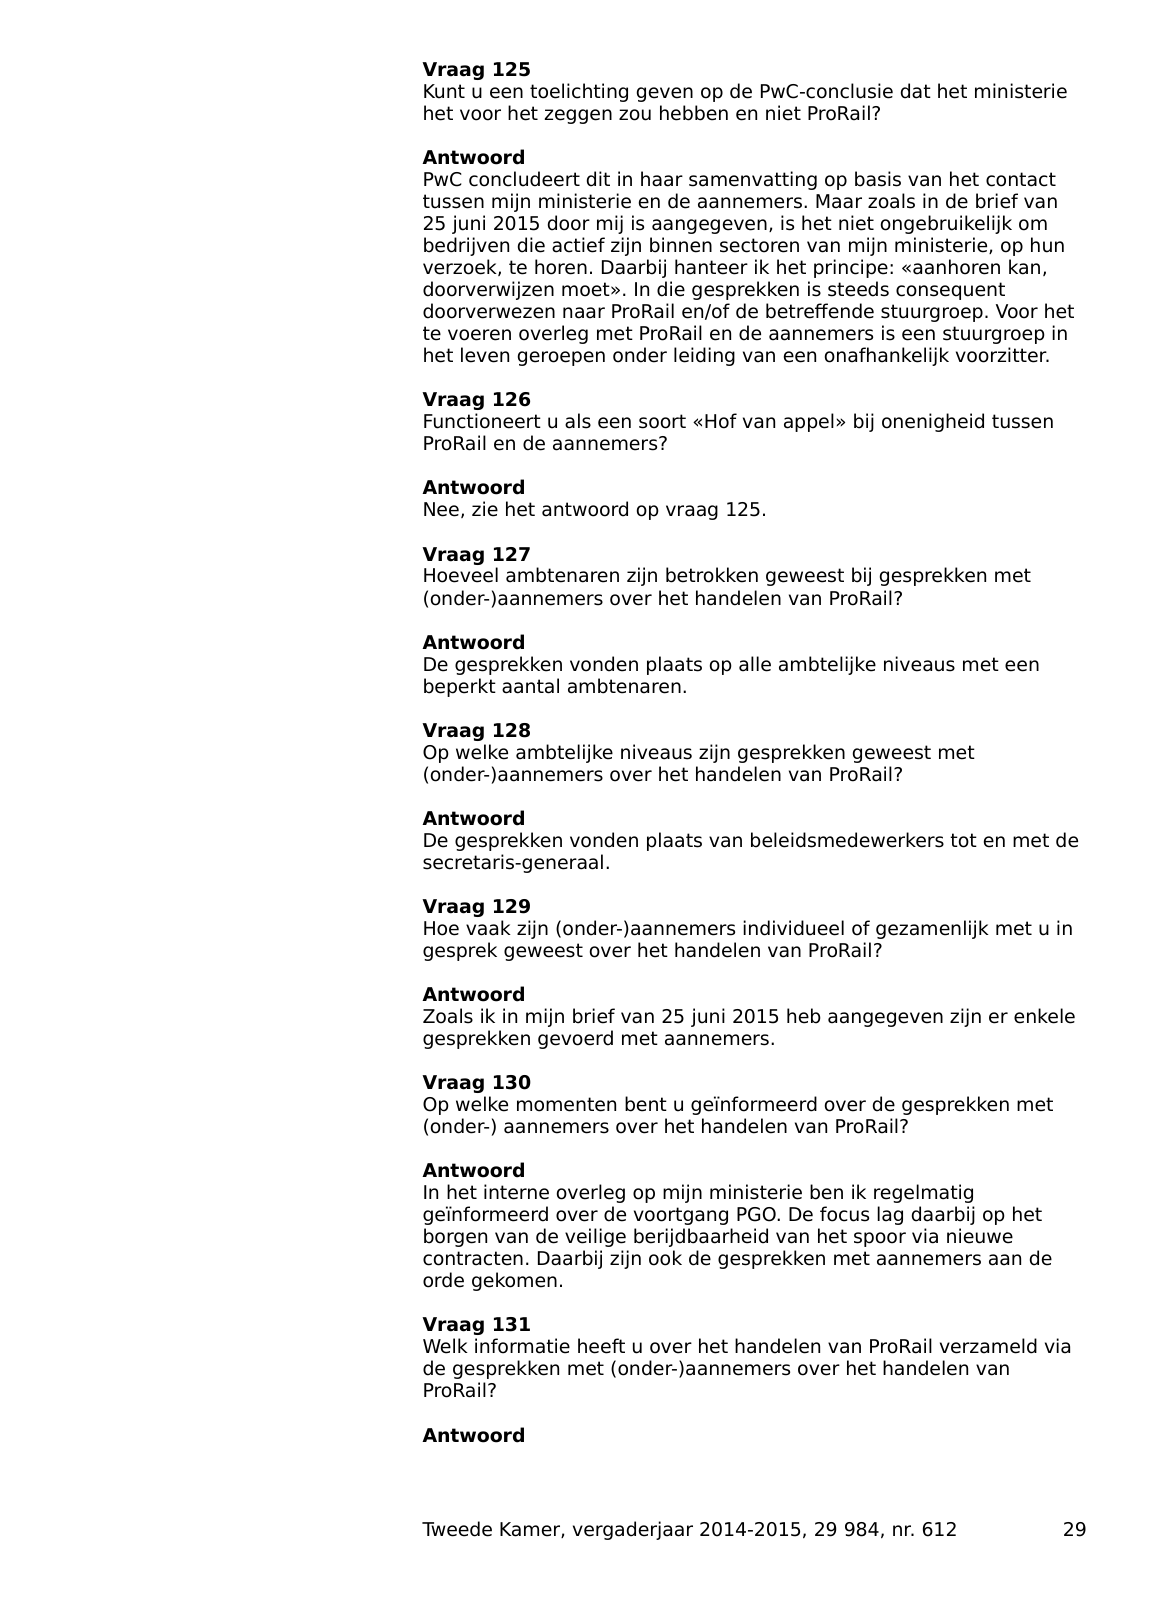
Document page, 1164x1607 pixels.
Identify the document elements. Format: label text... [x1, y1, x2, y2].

text Zoals ik in mijn brief van 25 juni 2015 heb aangegeven zijn er enkele gesprekken gevoerd met aannemers. [422, 1006, 1087, 1050]
text Vraag 127 [422, 543, 1087, 565]
text Antwoord [422, 147, 1087, 169]
text Vraag 125 [422, 59, 1087, 81]
text PwC concludeert dit in haar samenvatting op basis van het contact tussen mijn ministerie en de aannemers. Maar zoals in de brief van 25 juni 2015 door mij is aangegeven, is het niet ongebruikelijk om bedrijven die actief zijn binnen sectoren van mijn ministerie, op hun verzoek, te horen. Daarbij hanteer ik het principe: «aanhoren kan, doorverwijzen moet». In die gesprekken is steeds consequent doorverwezen naar ProRail en/of de betreffende stuurgroep. Voor het te voeren overleg met ProRail en de aannemers is een stuurgroep in het leven geroepen onder leiding van een onafhankelijk voorzitter. [422, 169, 1087, 367]
text Op welke ambtelijke niveaus zijn gesprekken geweest met (onder-)aannemers over het handelen van ProRail? [422, 742, 1087, 786]
text De gesprekken vonden plaats van beleidsmedewerkers tot en met de secretaris-generaal. [422, 830, 1087, 874]
text Vraag 129 [422, 896, 1087, 918]
text Hoeveel ambtenaren zijn betrokken geweest bij gesprekken met (onder-)aannemers over het handelen van ProRail? [422, 565, 1087, 609]
text Vraag 128 [422, 720, 1087, 742]
text Antwoord [422, 984, 1087, 1006]
text Antwoord [422, 632, 1087, 653]
text Hoe vaak zijn (onder-)aannemers individueel of gezamenlijk met u in gesprek geweest over het handelen van ProRail? [422, 918, 1087, 962]
text Antwoord [422, 477, 1087, 499]
text Kunt u een toelichting geven op de PwC-conclusie dat het ministerie het voor het zeggen zou hebben en niet ProRail? [422, 81, 1087, 125]
text Nee, zie het antwoord op vraag 125. [422, 499, 1087, 521]
text In het interne overleg op mijn ministerie ben ik regelmatig geïnformeerd over de voortgang PGO. De focus lag daarbij op het borgen van de veilige berijdbaarheid van het spoor via nieuwe contracten. Daarbij zijn ook de gesprekken met aannemers aan de orde gekomen. [422, 1182, 1087, 1292]
text Functioneert u als een soort «Hof van appel» bij onenigheid tussen ProRail en de aannemers? [422, 411, 1087, 455]
text Antwoord [422, 1160, 1087, 1182]
text Antwoord [422, 808, 1087, 830]
text Welk informatie heeft u over het handelen van ProRail verzameld via de gesprekken met (onder-)aannemers over het handelen van ProRail? [422, 1336, 1087, 1402]
text Op welke momenten bent u geïnformeerd over de gesprekken met (onder-) aannemers over het handelen van ProRail? [422, 1094, 1087, 1138]
text Vraag 130 [422, 1072, 1087, 1094]
text Vraag 131 [422, 1314, 1087, 1336]
text Vraag 126 [422, 389, 1087, 411]
text Antwoord [422, 1424, 1087, 1446]
text De gesprekken vonden plaats op alle ambtelijke niveaus met een beperkt aantal ambtenaren. [422, 653, 1087, 697]
